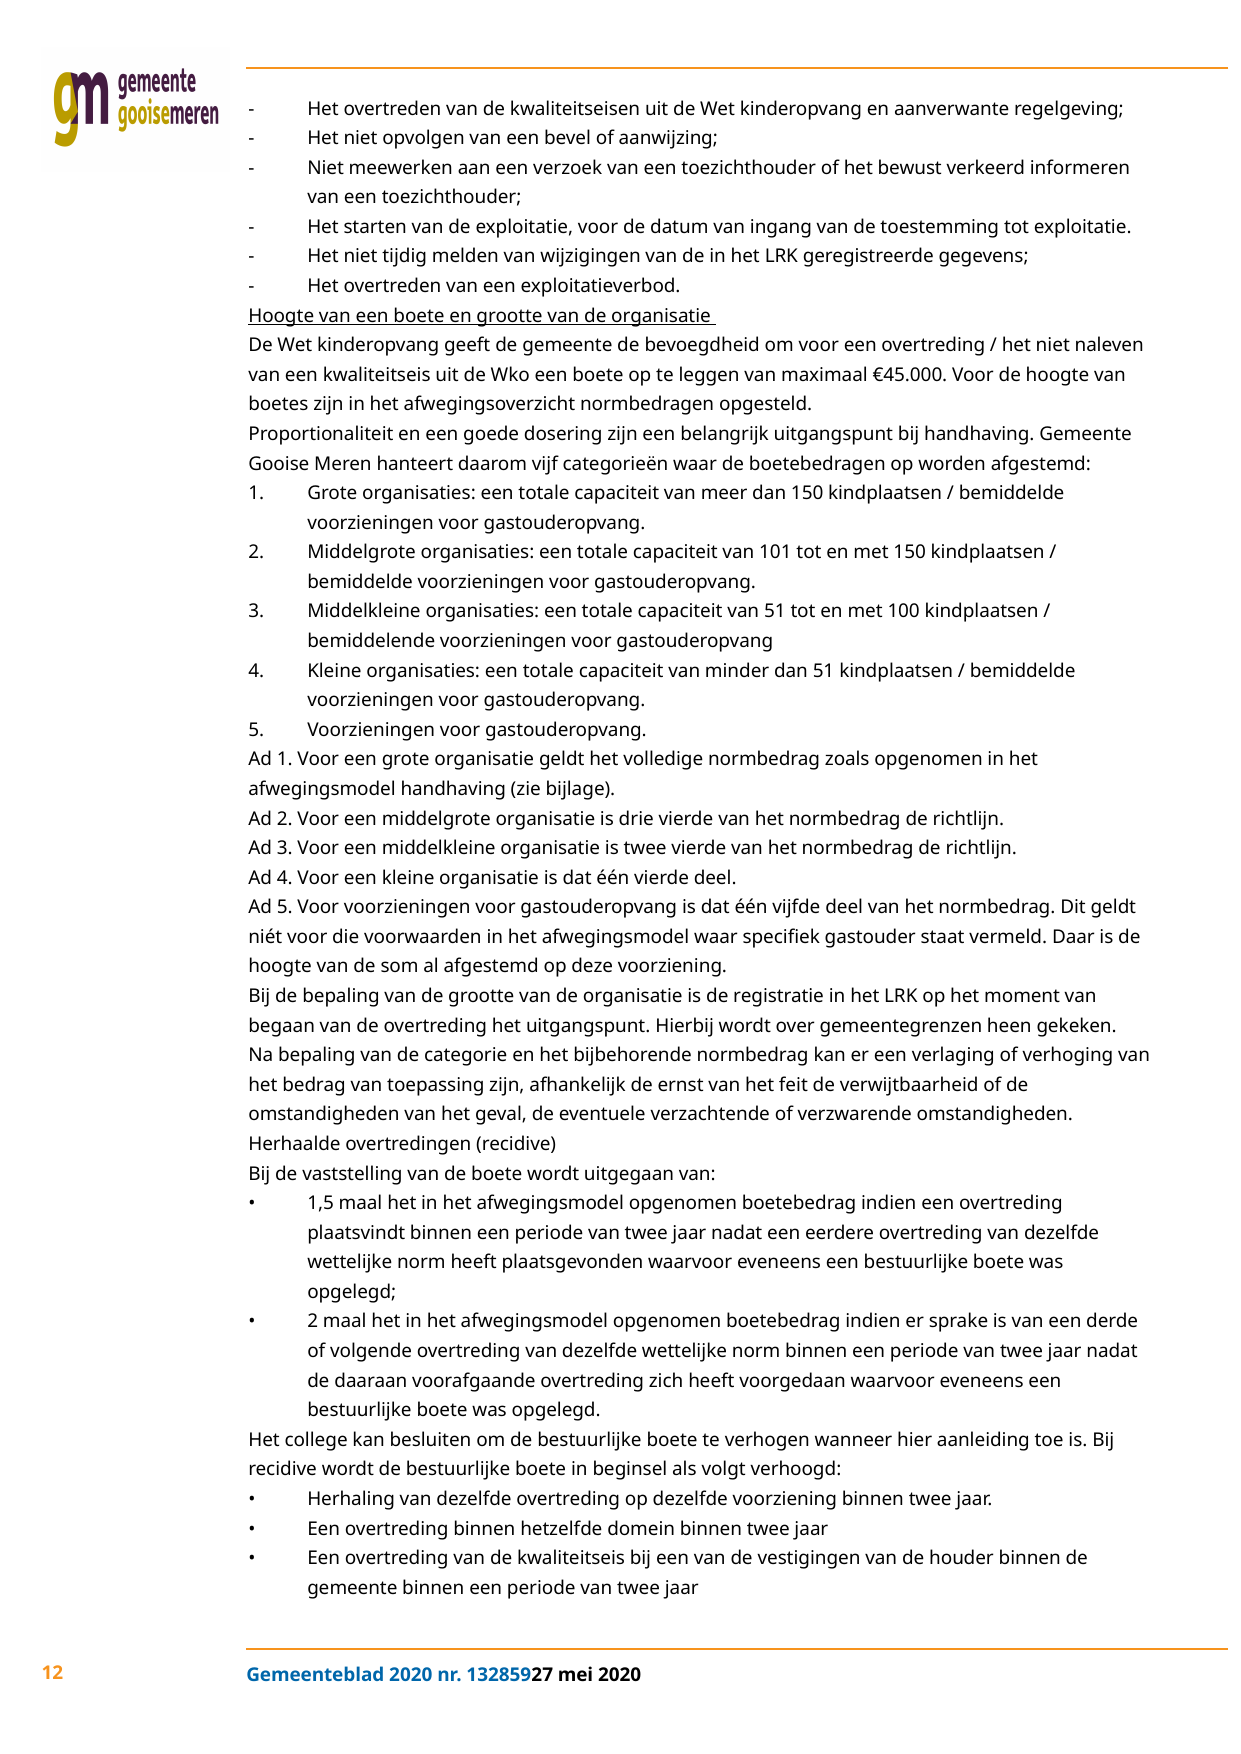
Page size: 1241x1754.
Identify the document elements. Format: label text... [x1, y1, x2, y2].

list 2 maal het in het afwegingsmodel opgenomen boetebedrag indien er sprake is van een derde of volgende overtreding van dezelfde wettelijke norm binnen een periode van twee jaar nadat de daaraan voorafgaande overtreding zich heeft voorgedaan waarvoor eveneens een bestuurlijke boete was opgelegd. [248, 1308, 1152, 1422]
list Het niet opvolgen van een bevel of aanwijzing; [248, 124, 1152, 150]
text Ad 5. Voor voorzieningen voor gastouderopvang is dat één vijfde deel van het normbedrag. Dit geldt niét voor die voorwaarden in het afwegingsmodel waar specifiek gastouder staat vermeld. Daar is de hoogte van de som al afgestemd op deze voorziening. [248, 893, 1152, 978]
list Het niet tijdig melden van wijzigingen van de in het LRK geregistreerde gegevens; [248, 243, 1152, 268]
text Ad 4. Voor een kleine organisatie is dat één vierde deel. [248, 864, 1152, 890]
text Bij de bepaling van de grootte van de organisatie is de registratie in het LRK op het moment van begaan van de overtreding het uitgangspunt. Hierbij wordt over gemeentegrenzen heen gekeken. [248, 982, 1152, 1038]
list Grote organisaties: een totale capaciteit van meer dan 150 kindplaatsen / bemiddelde voorzieningen voor gastouderopvang. [248, 479, 1152, 535]
text Na bepaling van de categorie en het bijbehorende normbedrag kan er een verlaging of verhoging van het bedrag van toepassing zijn, afhankelijk de ernst van het feit de verwijtbaarheid of de omstandigheden van het geval, de eventuele verzachtende of verzwarende omstandigheden. [248, 1041, 1152, 1126]
list Het overtreden van een exploitatieverbod. [248, 272, 1152, 298]
list Een overtreding van de kwaliteitseis bij een van de vestigingen van de houder binnen de gemeente binnen een periode van twee jaar [248, 1544, 1152, 1600]
list Middelgrote organisaties: een totale capaciteit van 101 tot en met 150 kindplaatsen / bemiddelde voorzieningen voor gastouderopvang. [248, 538, 1152, 594]
list 1,5 maal het in het afwegingsmodel opgenomen boetebedrag indien een overtreding plaatsvindt binnen een periode van twee jaar nadat een eerdere overtreding van dezelfde wettelijke norm heeft plaatsgevonden waarvoor eveneens een bestuurlijke boete was opgelegd; [248, 1189, 1152, 1304]
text Ad 2. Voor een middelgrote organisatie is drie vierde van het normbedrag de richtlijn. [248, 805, 1152, 831]
list Middelkleine organisaties: een totale capaciteit van 51 tot en met 100 kindplaatsen / bemiddelende voorzieningen voor gastouderopvang [248, 598, 1152, 653]
list Voorzieningen voor gastouderopvang. [248, 716, 1152, 742]
list Het overtreden van de kwaliteitseisen uit de Wet kinderopvang en aanverwante regelgeving; [248, 95, 1152, 121]
list Kleine organisaties: een totale capaciteit van minder dan 51 kindplaatsen / bemiddelde voorzieningen voor gastouderopvang. [248, 657, 1152, 712]
text De Wet kinderopvang geeft de gemeente de bevoegdheid om voor een overtreding / het niet naleven van een kwaliteitseis uit de Wko een boete op te leggen van maximaal €45.000. Voor de hoogte van boetes zijn in het afwegingsoverzicht normbedragen opgesteld. [248, 331, 1152, 416]
text Ad 3. Voor een middelkleine organisatie is twee vierde van het normbedrag de richtlijn. [248, 834, 1152, 860]
text Proportionaliteit en een goede dosering zijn een belangrijk uitgangspunt bij handhaving. Gemeente Gooise Meren hanteert daarom vijf categorieën waar de boetebedragen op worden afgestemd: [248, 420, 1152, 476]
text Hoogte van een boete en grootte van de organisatie [248, 302, 1152, 328]
list Niet meewerken aan een verzoek van een toezichthouder of het bewust verkeerd informeren van een toezichthouder; [248, 154, 1152, 209]
list Herhaling van dezelfde overtreding op dezelfde voorziening binnen twee jaar. [248, 1485, 1152, 1511]
text Bij de vaststelling van de boete wordt uitgegaan van: [248, 1160, 1152, 1186]
picture [41, 47, 231, 172]
text Herhaalde overtredingen (recidive) [248, 1130, 1152, 1156]
list Het starten van de exploitatie, voor de datum van ingang van de toestemming tot exploitatie. [248, 213, 1152, 239]
list Een overtreding binnen hetzelfde domein binnen twee jaar [248, 1515, 1152, 1541]
text Het college kan besluiten om de bestuurlijke boete te verhogen wanneer hier aanleiding toe is. Bij recidive wordt de bestuurlijke boete in beginsel als volgt verhoogd: [248, 1426, 1152, 1481]
text Ad 1. Voor een grote organisatie geldt het volledige normbedrag zoals opgenomen in het afwegingsmodel handhaving (zie bijlage). [248, 746, 1152, 801]
